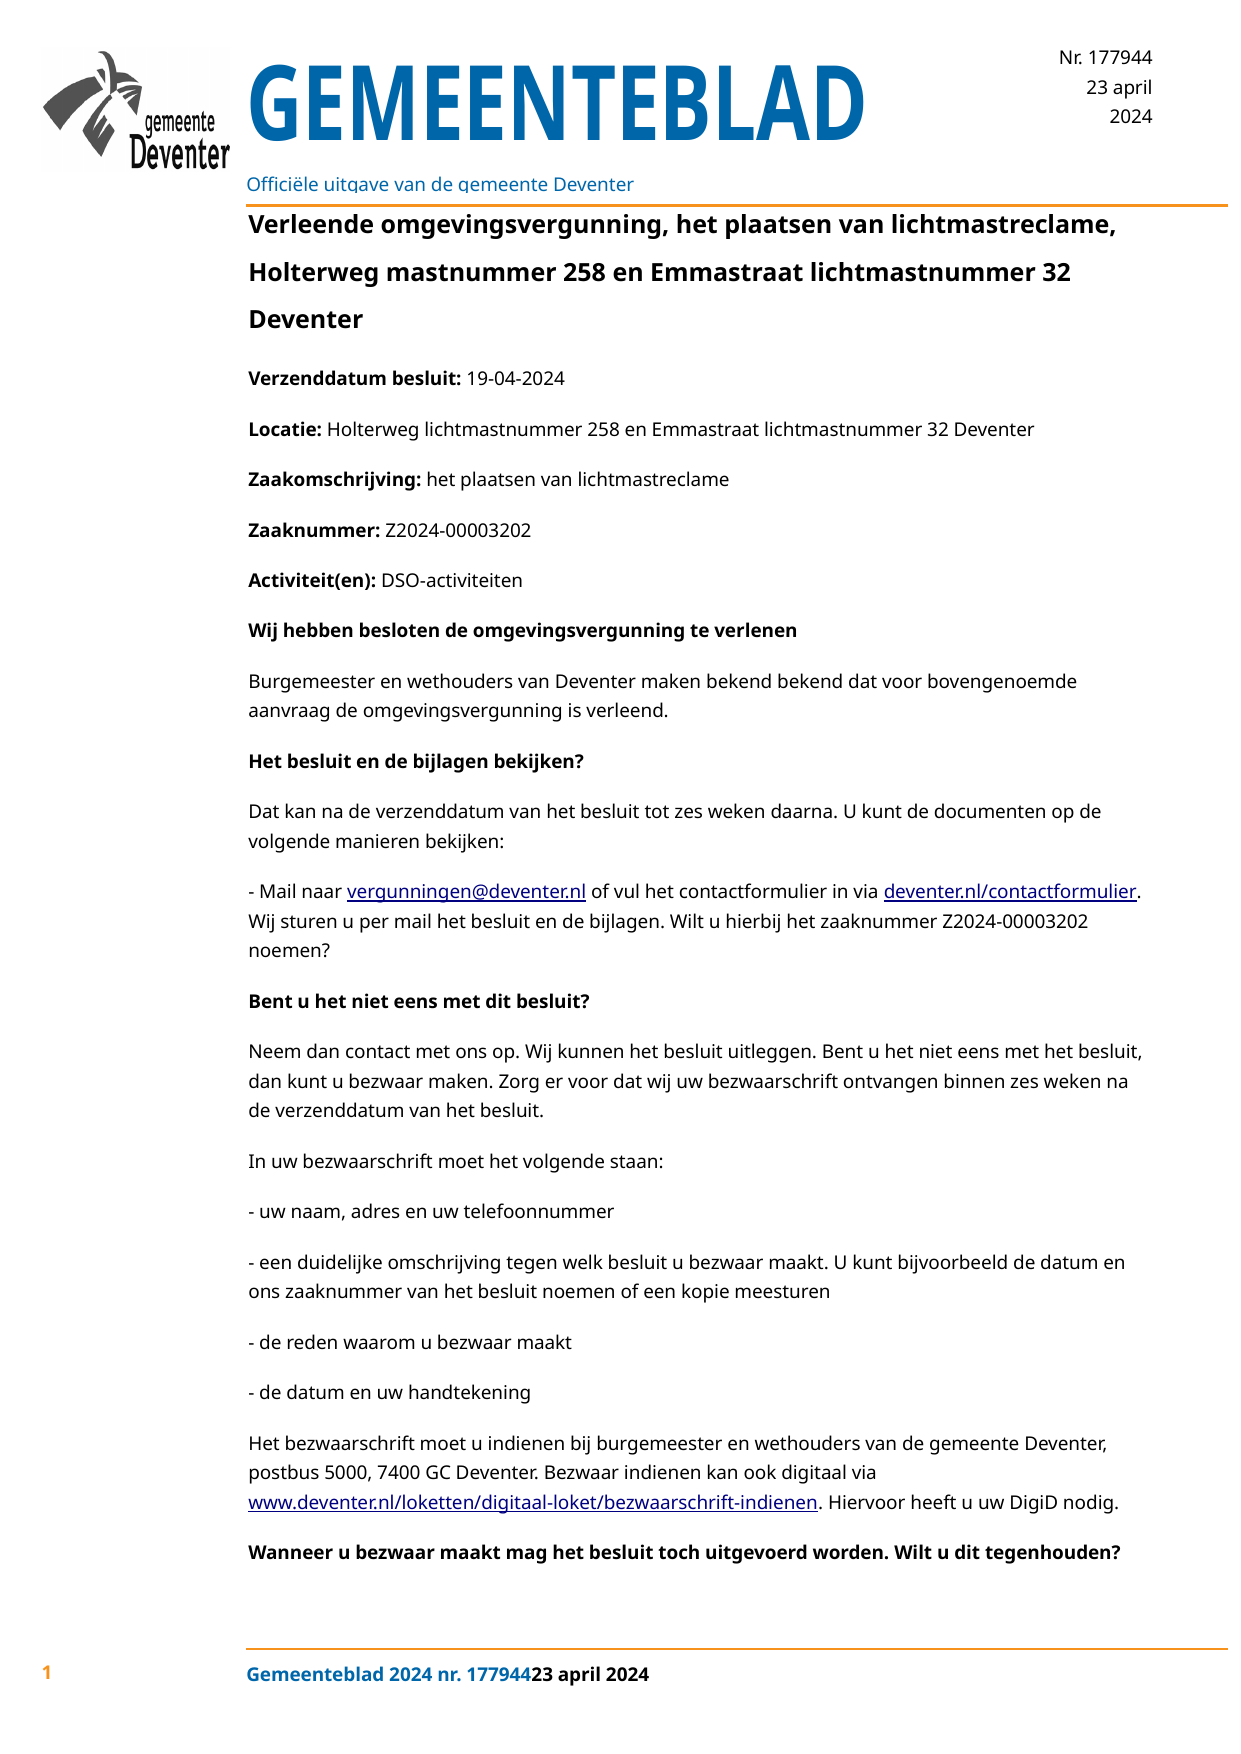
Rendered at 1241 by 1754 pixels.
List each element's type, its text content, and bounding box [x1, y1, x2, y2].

text - Mail naar vergunningen@deventer.nl of vul het contactformulier in via deventer.nl/contactformulier. Wij sturen u per mail het besluit en de bijlagen. Wilt u hierbij het zaaknummer Z2024-00003202 noemen? [248, 878, 1152, 963]
text Locatie: Holterweg lichtmastnummer 258 en Emmastraat lichtmastnummer 32 Deventer [248, 416, 1152, 442]
text Zaaknummer: Z2024-00003202 [248, 517, 1152, 542]
text Activiteit(en): DSO-activiteiten [248, 567, 1152, 593]
text Wij hebben besloten de omgevingsvergunning te verlenen [248, 618, 1152, 643]
text Burgemeester en wethouders van Deventer maken bekend bekend dat voor bovengenoemde aanvraag de omgevingsvergunning is verleend. [248, 668, 1152, 723]
text Zaakomschrijving: het plaatsen van lichtmastreclame [248, 466, 1152, 492]
text Het besluit en de bijlagen bekijken? [248, 748, 1152, 774]
text Het bezwaarschrift moet u indienen bij burgemeester en wethouders van de gemeente Deventer, postbus 5000, 7400 GC Deventer. Bezwaar indienen kan ook digitaal via www.deventer.nl/loketten/digitaal-loket/bezwaarschrift-indienen. Hiervoor heeft u uw DigiD nodig. [248, 1430, 1152, 1514]
text Bent u het niet eens met dit besluit? [248, 988, 1152, 1014]
text - een duidelijke omschrijving tegen welk besluit u bezwaar maakt. U kunt bijvoorbeeld de datum en ons zaaknummer van het besluit noemen of een kopie meesturen [248, 1249, 1152, 1304]
text In uw bezwaarschrift moet het volgende staan: [248, 1148, 1152, 1174]
text Wanneer u bezwaar maakt mag het besluit toch uitgevoerd worden. Wilt u dit tegenhouden? [248, 1539, 1152, 1565]
picture [41, 47, 231, 172]
text Verzenddatum besluit: 19-04-2024 [248, 366, 1152, 391]
text - uw naam, adres en uw telefoonnummer [248, 1198, 1152, 1224]
text - de datum en uw handtekening [248, 1379, 1152, 1405]
text Verleende omgevingsvergunning, het plaatsen van lichtmastreclame, Holterweg mastnummer 258 en Emmastraat lichtmastnummer 32 Deventer [248, 207, 1152, 336]
text Dat kan na de verzenddatum van het besluit tot zes weken daarna. U kunt de documenten op de volgende manieren bekijken: [248, 798, 1152, 854]
text Neem dan contact met ons op. Wij kunnen het besluit uitleggen. Bent u het niet eens met het besluit, dan kunt u bezwaar maken. Zorg er voor dat wij uw bezwaarschrift ontvangen binnen zes weken na de verzenddatum van het besluit. [248, 1038, 1152, 1123]
text - de reden waarom u bezwaar maakt [248, 1329, 1152, 1354]
